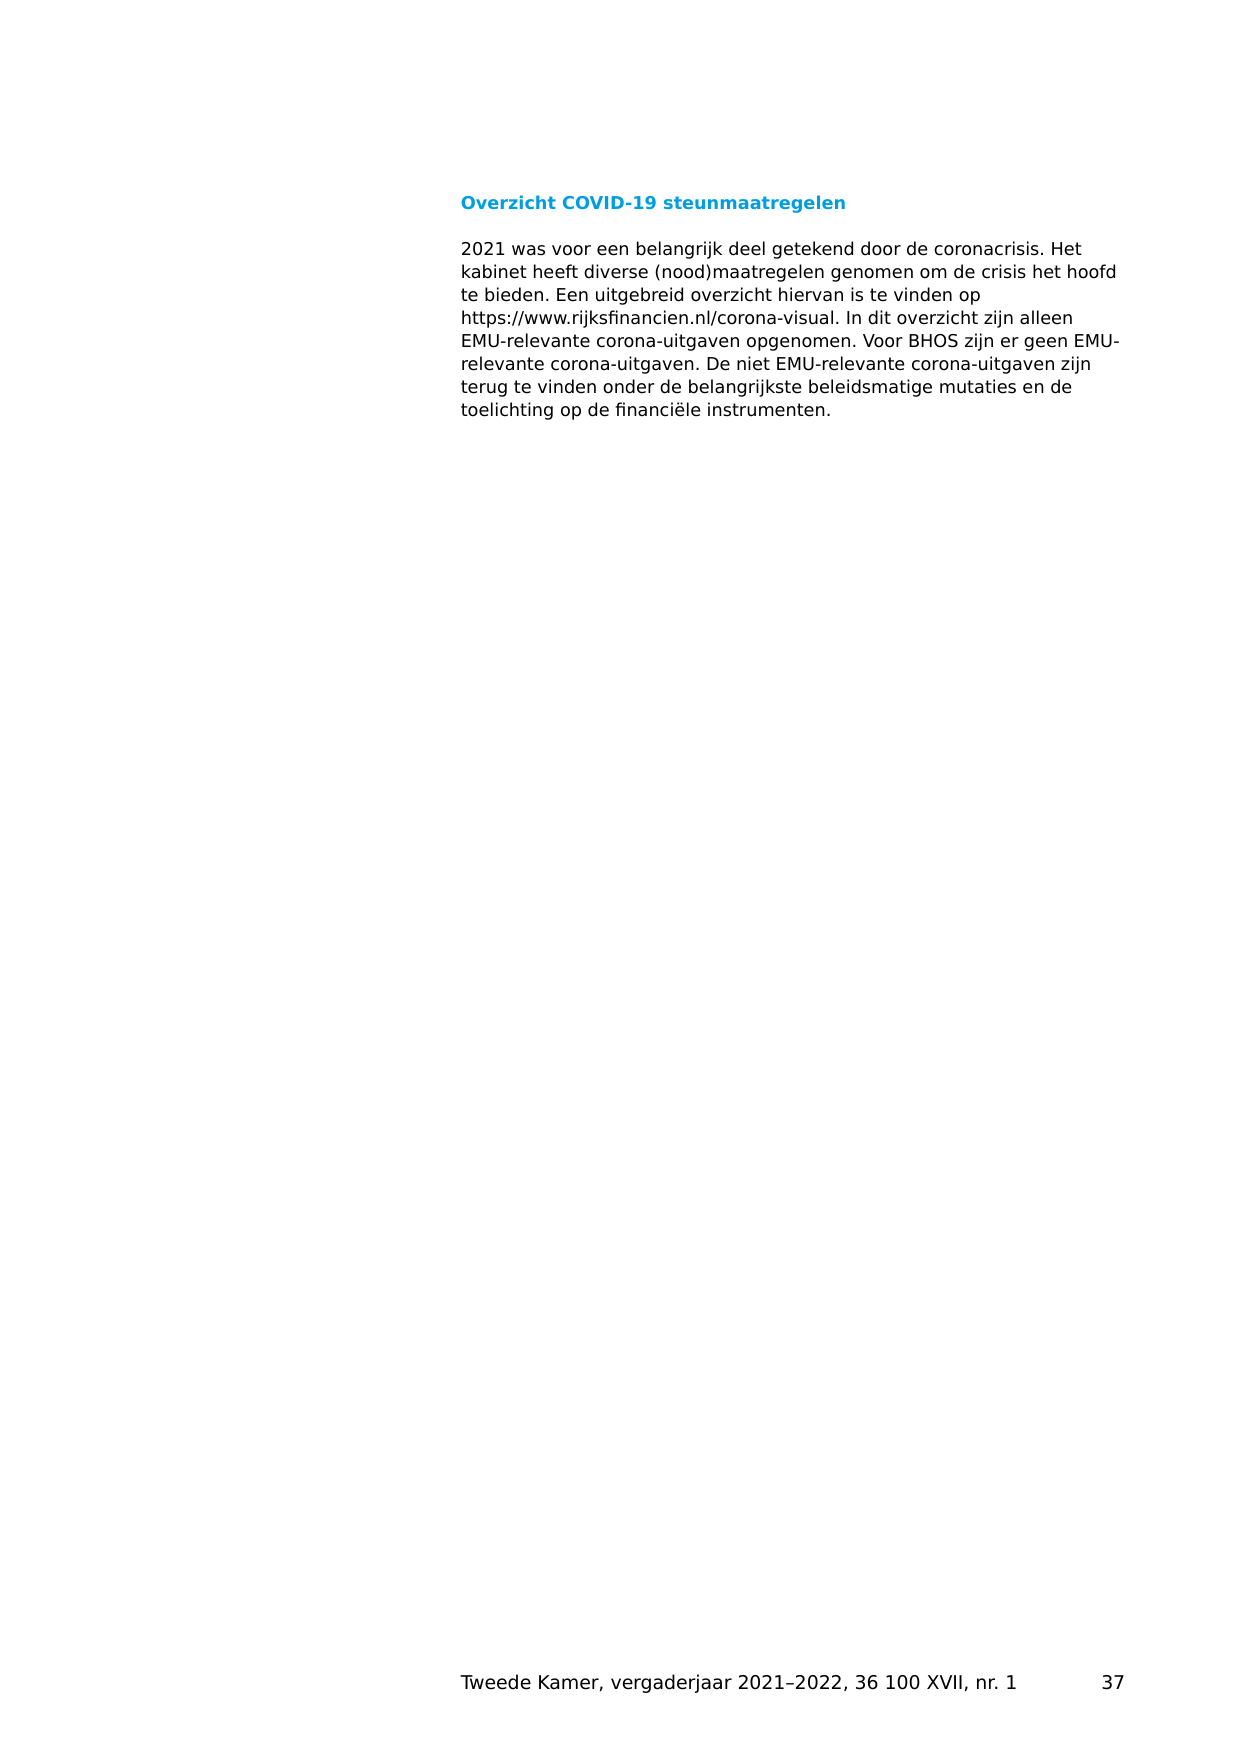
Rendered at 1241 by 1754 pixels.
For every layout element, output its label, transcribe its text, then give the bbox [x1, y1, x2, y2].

title Overzicht COVID-19 steunmaatregelen [461, 191, 1125, 214]
text 2021 was voor een belangrijk deel getekend door de coronacrisis. Het kabinet heeft diverse (nood)maatregelen genomen om de crisis het hoofd te bieden. Een uitgebreid overzicht hiervan is te vinden op https://www.rijksfinancien.nl/corona-visual. In dit overzicht zijn alleen EMU-relevante corona-uitgaven opgenomen. Voor BHOS zijn er geen EMU-relevante corona-uitgaven. De niet EMU-relevante corona-uitgaven zijn terug te vinden onder de belangrijkste beleidsmatige mutaties en de toelichting op de financiële instrumenten. [461, 237, 1125, 421]
